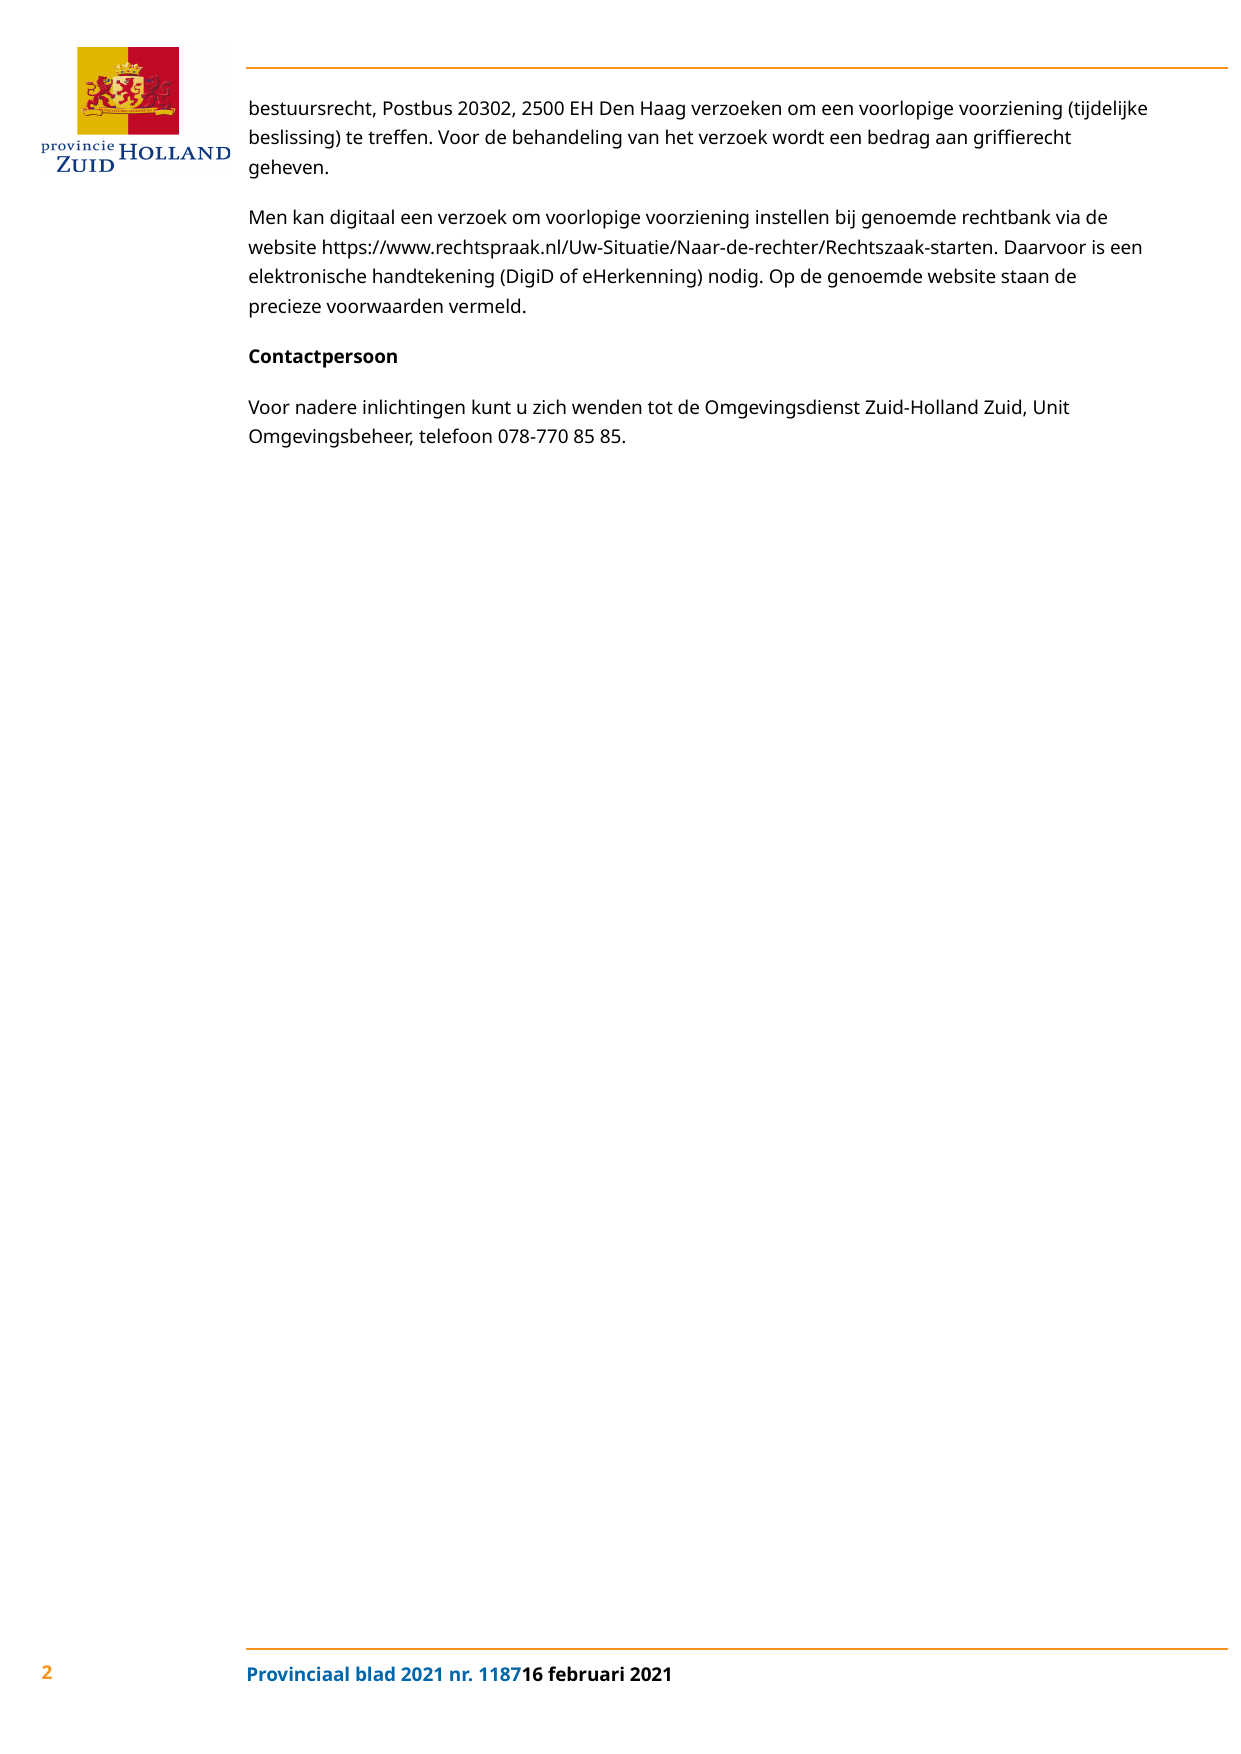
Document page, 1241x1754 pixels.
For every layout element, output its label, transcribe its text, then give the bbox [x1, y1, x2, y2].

text Contactpersoon [248, 343, 1152, 369]
text Men kan digitaal een verzoek om voorlopige voorziening instellen bij genoemde rechtbank via de website https://www.rechtspraak.nl/Uw-Situatie/Naar-de-rechter/Rechtszaak-starten. Daarvoor is een elektronische handtekening (DigiD of eHerkenning) nodig. Op de genoemde website staan de precieze voorwaarden vermeld. [248, 204, 1152, 319]
picture [41, 47, 231, 172]
text Voor nadere inlichtingen kunt u zich wenden tot de Omgevingsdienst Zuid-Holland Zuid, Unit Omgevingsbeheer, telefoon 078-770 85 85. [248, 394, 1152, 449]
text bestuursrecht, Postbus 20302, 2500 EH Den Haag verzoeken om een voorlopige voorziening (tijdelijke beslissing) te treffen. Voor de behandeling van het verzoek wordt een bedrag aan griffierecht geheven. [248, 95, 1152, 180]
